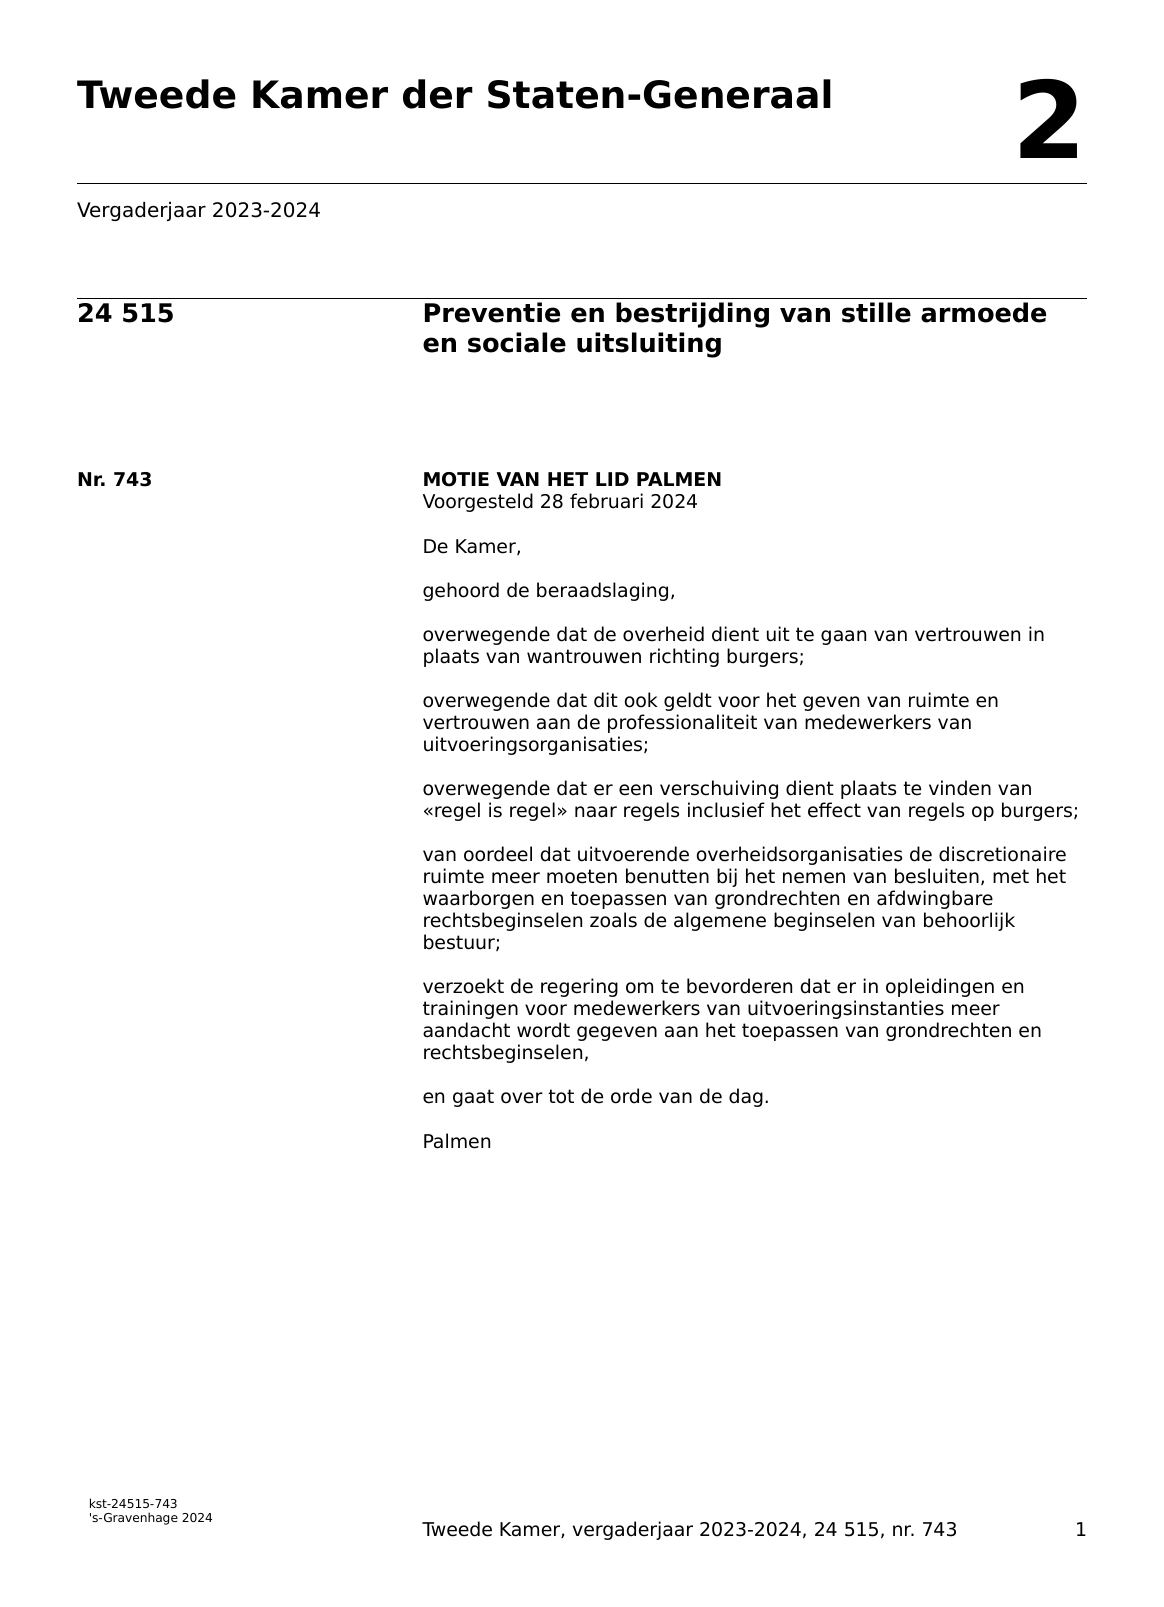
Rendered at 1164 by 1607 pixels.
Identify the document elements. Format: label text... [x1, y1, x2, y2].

text overwegende dat er een verschuiving dient plaats te vinden van «regel is regel» naar regels inclusief het effect van regels op burgers; [422, 778, 1087, 822]
subtitle 24 515 Preventie en bestrijding van stille armoede en sociale uitsluiting [77, 299, 1087, 358]
text overwegende dat dit ook geldt voor het geven van ruimte en vertrouwen aan de professionaliteit van medewerkers van uitvoeringsorganisaties; [422, 690, 1087, 756]
text Palmen [422, 1131, 1087, 1153]
text van oordeel dat uitvoerende overheidsorganisaties de discretionaire ruimte meer moeten benutten bij het nemen van besluiten, met het waarborgen en toepassen van grondrechten en afdwingbare rechtsbeginselen zoals de algemene beginselen van behoorlijk bestuur; [422, 844, 1087, 954]
text en gaat over tot de orde van de dag. [422, 1086, 1087, 1108]
text gehoord de beraadslaging, [422, 580, 1087, 602]
table_header 2 [886, 59, 1087, 183]
text kst-24515-743 [88, 1497, 323, 1511]
text overwegende dat de overheid dient uit te gaan van vertrouwen in plaats van wantrouwen richting burgers; [422, 624, 1087, 668]
text verzoekt de regering om te bevorderen dat er in opleidingen en trainingen voor medewerkers van uitvoeringsinstanties meer aandacht wordt gegeven aan het toepassen van grondrechten en rechtsbeginselen, [422, 976, 1087, 1064]
table_header Tweede Kamer der Staten-Generaal [77, 59, 886, 183]
table_cell Vergaderjaar 2023-2024 [77, 184, 1087, 298]
text De Kamer, [422, 536, 1087, 557]
subtitle Nr. 743 MOTIE VAN HET LID PALMEN [77, 469, 1087, 491]
text 's-Gravenhage 2024 [88, 1511, 323, 1525]
text Voorgesteld 28 februari 2024 [422, 491, 1087, 513]
